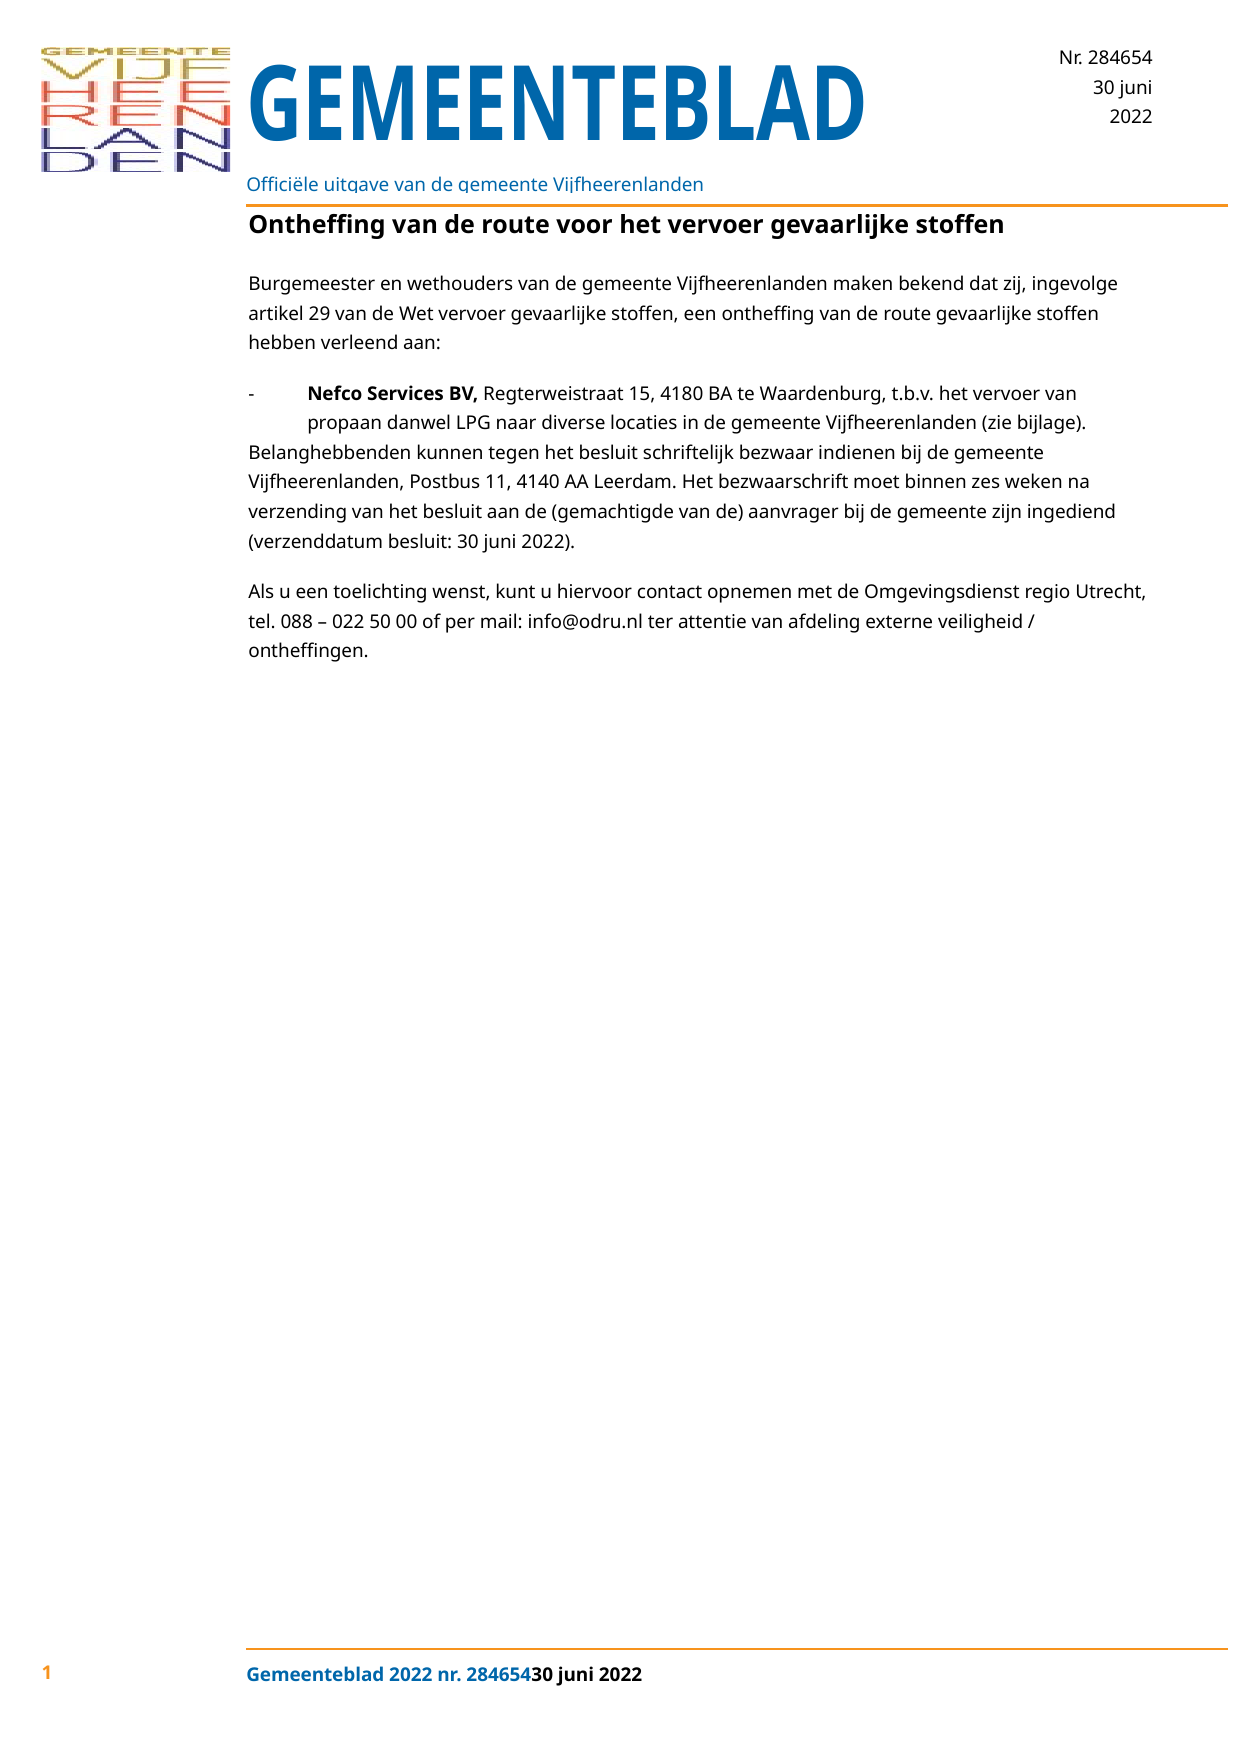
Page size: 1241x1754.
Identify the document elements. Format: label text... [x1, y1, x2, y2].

text Ontheffing van de route voor het vervoer gevaarlijke stoffen [248, 207, 1152, 241]
picture [41, 47, 231, 172]
list Nefco Services BV, Regterweistraat 15, 4180 BA te Waardenburg, t.b.v. het vervoer van propaan danwel LPG naar diverse locaties in de gemeente Vijfheerenlanden (zie bijlage). [248, 380, 1152, 435]
text Als u een toelichting wenst, kunt u hiervoor contact opnemen met de Omgevingsdienst regio Utrecht, tel. 088 – 022 50 00 of per mail: info@odru.nl ter attentie van afdeling externe veiligheid / ontheffingen. [248, 578, 1152, 663]
text Belanghebbenden kunnen tegen het besluit schriftelijk bezwaar indienen bij de gemeente Vijfheerenlanden, Postbus 11, 4140 AA Leerdam. Het bezwaarschrift moet binnen zes weken na verzending van het besluit aan de (gemachtigde van de) aanvrager bij de gemeente zijn ingediend (verzenddatum besluit: 30 juni 2022). [248, 439, 1152, 553]
text Burgemeester en wethouders van de gemeente Vijfheerenlanden maken bekend dat zij, ingevolge artikel 29 van de Wet vervoer gevaarlijke stoffen, een ontheffing van de route gevaarlijke stoffen hebben verleend aan: [248, 270, 1152, 355]
